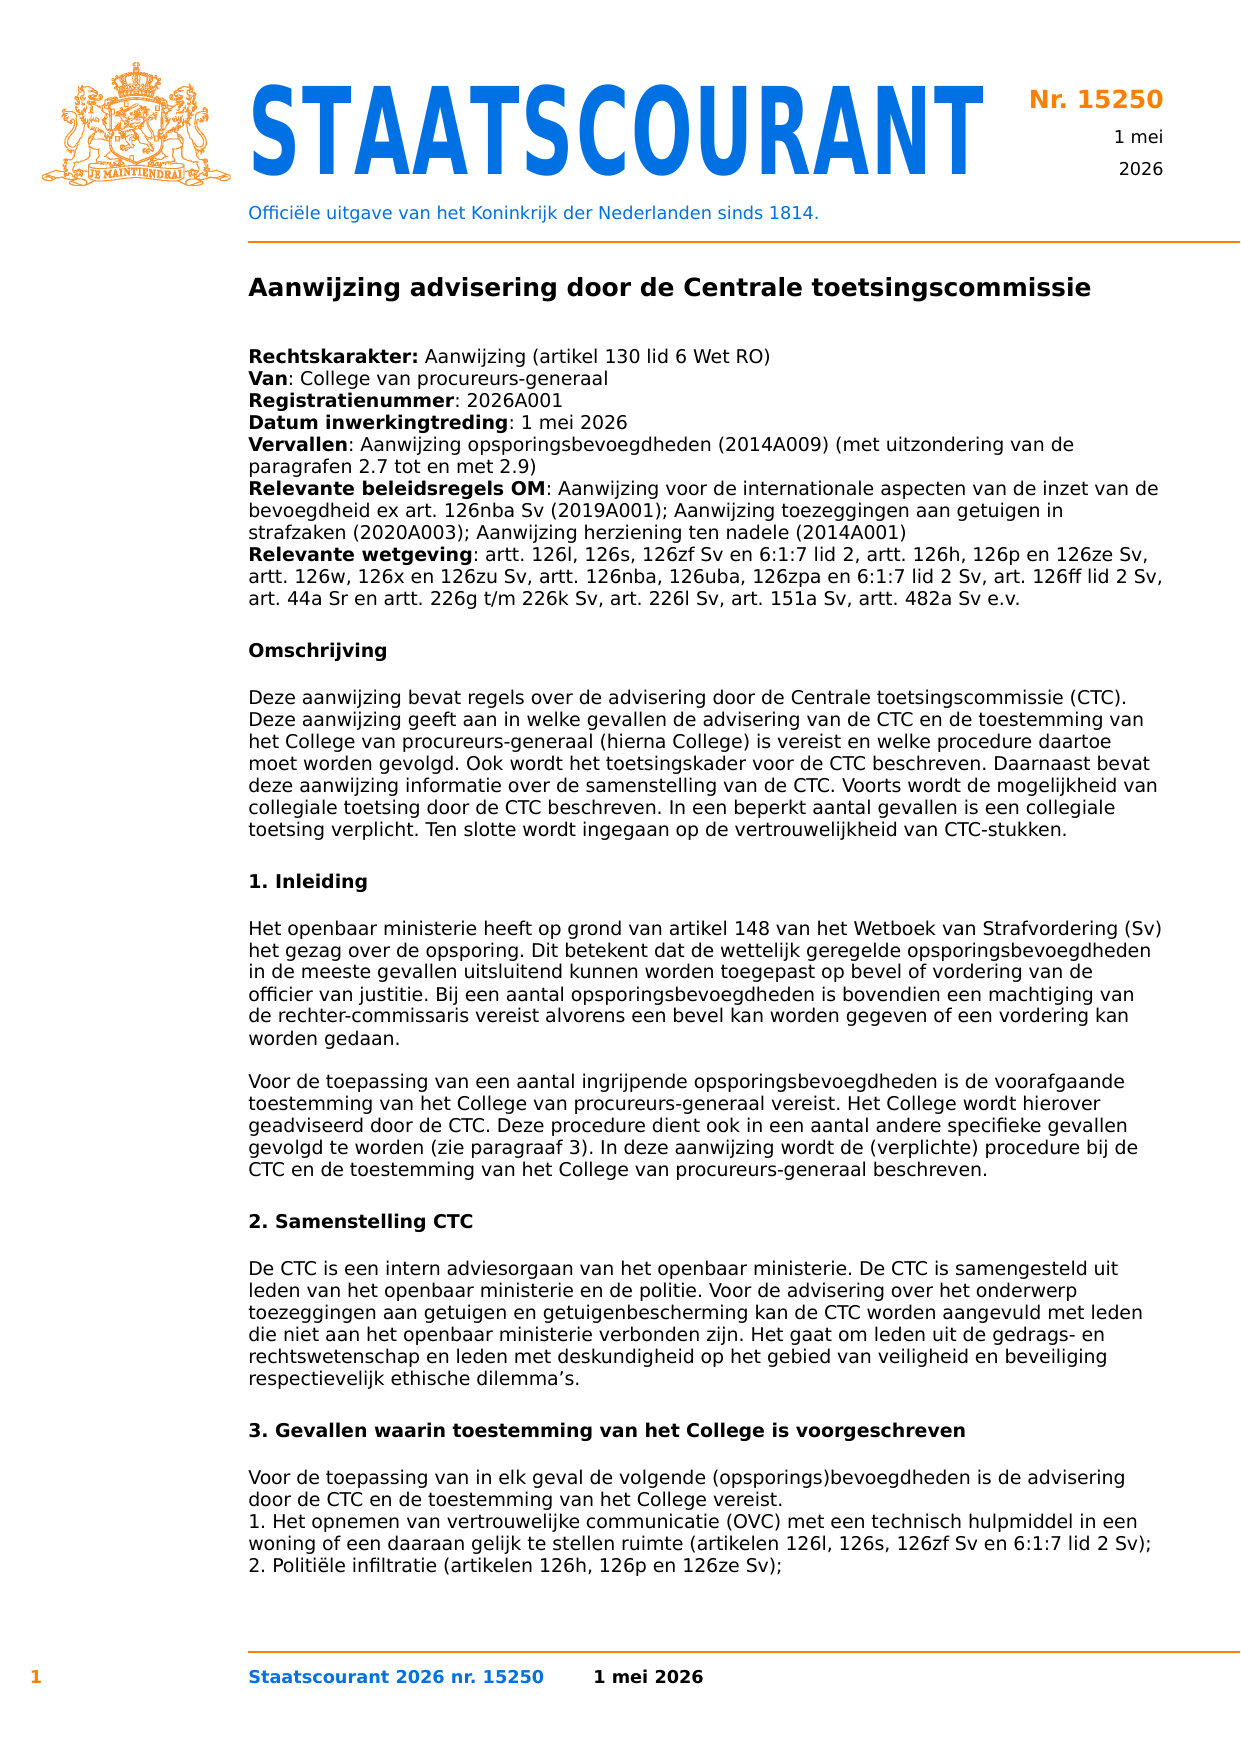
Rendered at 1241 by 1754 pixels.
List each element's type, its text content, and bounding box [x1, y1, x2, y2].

text 2. Politiële infiltratie (artikelen 126h, 126p en 126ze Sv); [248, 1555, 1163, 1577]
text Voor de toepassing van een aantal ingrijpende opsporingsbevoegdheden is de voorafgaande toestemming van het College van procureurs-generaal vereist. Het College wordt hierover geadviseerd door de CTC. Deze procedure dient ook in een aantal andere specifieke gevallen gevolgd te worden (zie paragraaf 3). In deze aanwijzing wordt de (verplichte) procedure bij de CTC en de toestemming van het College van procureurs-generaal beschreven. [248, 1071, 1163, 1181]
table_cell 1 mei [998, 121, 1240, 153]
text Rechtskarakter: Aanwijzing (artikel 130 lid 6 Wet RO) [248, 346, 1163, 368]
table_header STAATSCOURANT [248, 62, 998, 203]
text Vervallen: Aanwijzing opsporingsbevoegdheden (2014A009) (met uitzondering van de paragrafen 2.7 tot en met 2.9) [248, 434, 1163, 478]
text Voor de toepassing van in elk geval de volgende (opsporings)bevoegdheden is de advisering door de CTC en de toestemming van het College vereist. [248, 1467, 1163, 1511]
subtitle 3. Gevallen waarin toestemming van het College is voorgeschreven [248, 1420, 1163, 1442]
text De CTC is een intern adviesorgaan van het openbaar ministerie. De CTC is samengesteld uit leden van het openbaar ministerie en de politie. Voor de advisering over het onderwerp toezeggingen aan getuigen en getuigenbescherming kan de CTC worden aangevuld met leden die niet aan het openbaar ministerie verbonden zijn. Het gaat om leden uit de gedrags- en rechtswetenschap en leden met deskundigheid op het gebied van veiligheid en beveiliging respectievelijk ethische dilemma’s. [248, 1258, 1163, 1390]
text Het openbaar ministerie heeft op grond van artikel 148 van het Wetboek van Strafvordering (Sv) het gezag over de opsporing. Dit betekent dat de wettelijk geregelde opsporingsbevoegdheden in de meeste gevallen uitsluitend kunnen worden toegepast op bevel of vordering van de officier van justitie. Bij een aantal opsporingsbevoegdheden is bovendien een machtiging van de rechter-commissaris vereist alvorens een bevel kan worden gegeven of een vordering kan worden gedaan. [248, 917, 1163, 1049]
text 1. Het opnemen van vertrouwelijke communicatie (OVC) met een technisch hulpmiddel in een woning of een daaraan gelijk te stellen ruimte (artikelen 126l, 126s, 126zf Sv en 6:1:7 lid 2 Sv); [248, 1511, 1163, 1555]
table_cell Officiële uitgave van het Koninkrijk der Nederlanden sinds 1814. [248, 203, 1240, 241]
text Van: College van procureurs-generaal [248, 368, 1163, 390]
subtitle 2. Samenstelling CTC [248, 1211, 1163, 1233]
text Relevante beleidsregels OM: Aanwijzing voor de internationale aspecten van de inzet van de bevoegdheid ex art. 126nba Sv (2019A001); Aanwijzing toezeggingen aan getuigen in strafzaken (2020A003); Aanwijzing herziening ten nadele (2014A001) [248, 478, 1163, 544]
subtitle Omschrijving [248, 640, 1163, 662]
text Relevante wetgeving: artt. 126l, 126s, 126zf Sv en 6:1:7 lid 2, artt. 126h, 126p en 126ze Sv, artt. 126w, 126x en 126zu Sv, artt. 126nba, 126uba, 126zpa en 6:1:7 lid 2 Sv, art. 126ff lid 2 Sv, art. 44a Sr en artt. 226g t/m 226k Sv, art. 226l Sv, art. 151a Sv, artt. 482a Sv e.v. [248, 544, 1163, 610]
text Datum inwerkingtreding: 1 mei 2026 [248, 412, 1163, 434]
table_header Nr. 15250 [998, 62, 1240, 121]
subtitle Aanwijzing advisering door de Centrale toetsingscommissie [248, 273, 1163, 302]
subtitle 1. Inleiding [248, 871, 1163, 892]
table_header [25, 62, 248, 241]
table_cell 2026 [998, 153, 1240, 203]
text Deze aanwijzing bevat regels over de advisering door de Centrale toetsingscommissie (CTC). Deze aanwijzing geeft aan in welke gevallen de advisering van de CTC en de toestemming van het College van procureurs-generaal (hierna College) is vereist en welke procedure daartoe moet worden gevolgd. Ook wordt het toetsingskader voor de CTC beschreven. Daarnaast bevat deze aanwijzing informatie over de samenstelling van de CTC. Voorts wordt de mogelijkheid van collegiale toetsing door de CTC beschreven. In een beperkt aantal gevallen is een collegiale toetsing verplicht. Ten slotte wordt ingegaan op de vertrouwelijkheid van CTC-stukken. [248, 687, 1163, 841]
picture [41, 62, 231, 186]
text Registratienummer: 2026A001 [248, 390, 1163, 412]
